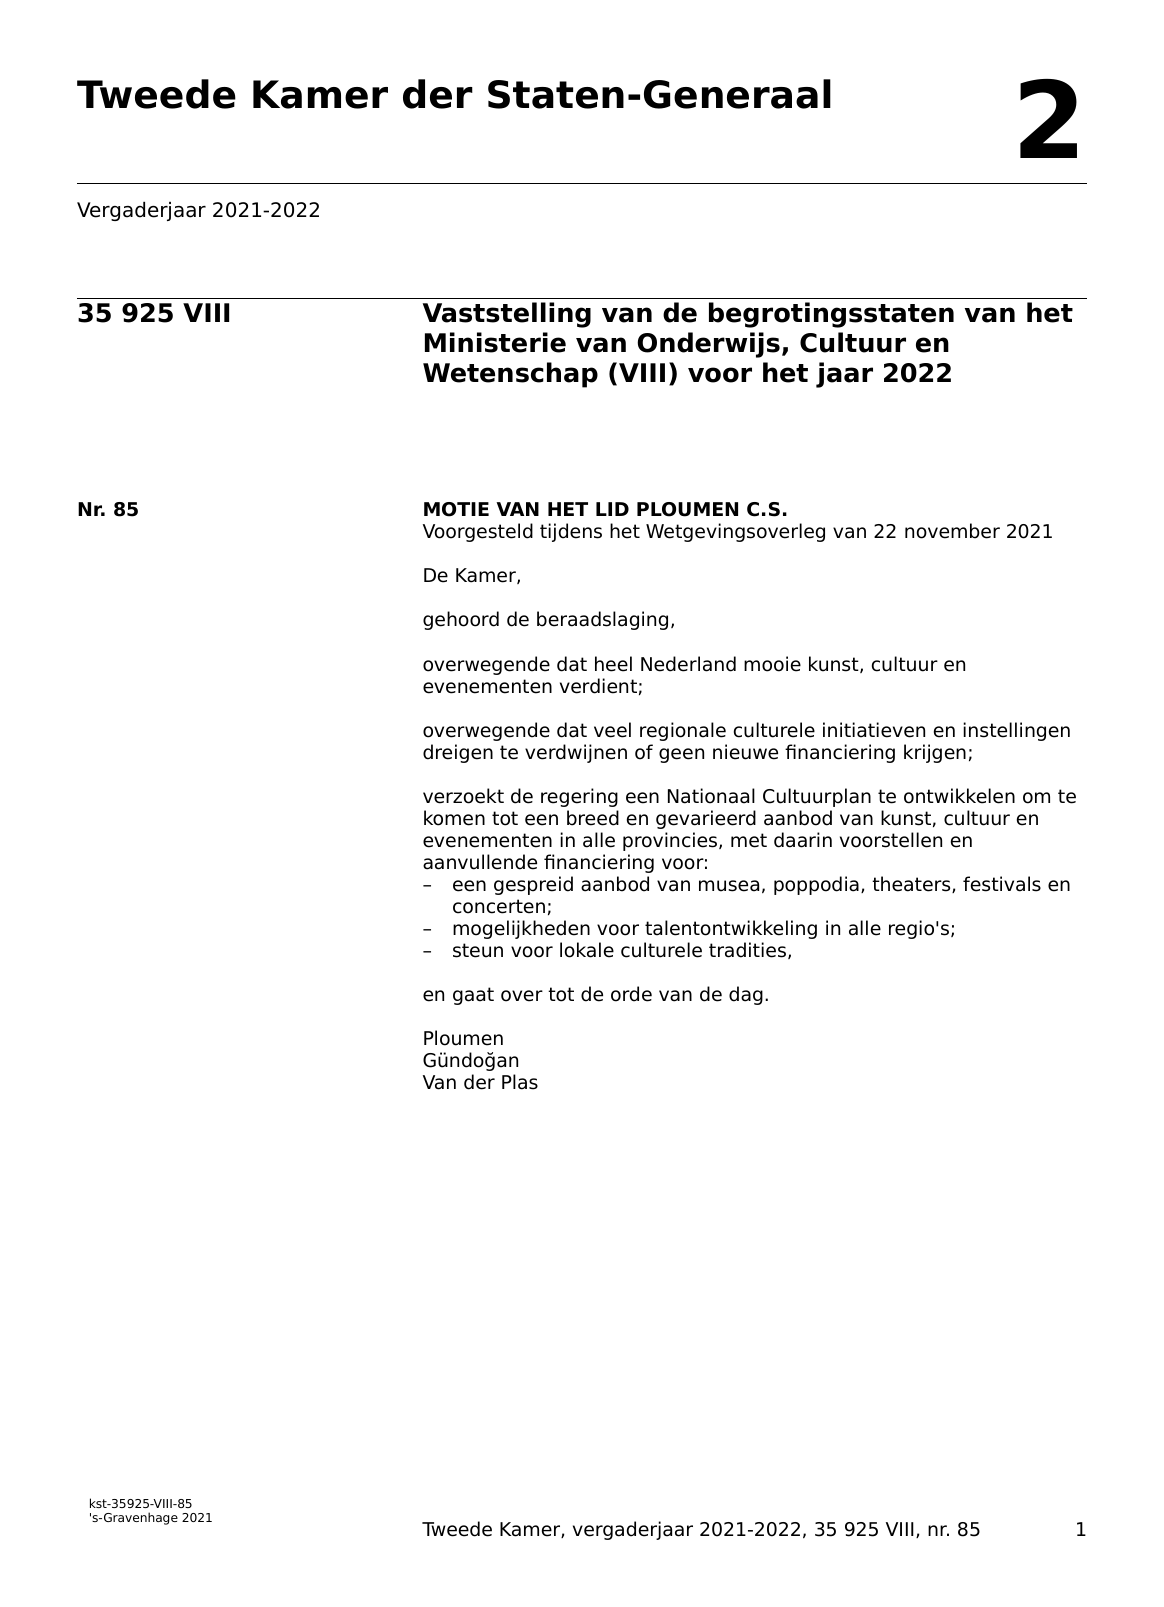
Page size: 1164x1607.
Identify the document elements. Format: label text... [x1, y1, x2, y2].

table_header 2 [886, 59, 1087, 183]
text – steun voor lokale culturele tradities, [422, 940, 1087, 962]
text Ploumen [422, 1028, 1087, 1050]
text Van der Plas [422, 1072, 1087, 1094]
subtitle Nr. 85 MOTIE VAN HET LID PLOUMEN C.S. [77, 499, 1087, 521]
text Voorgesteld tijdens het Wetgevingsoverleg van 22 november 2021 [422, 521, 1087, 543]
text en gaat over tot de orde van de dag. [422, 984, 1087, 1006]
text De Kamer, [422, 565, 1087, 587]
text kst-35925-VIII-85 [88, 1497, 323, 1511]
table_cell Vergaderjaar 2021-2022 [77, 184, 1087, 298]
text Gündoğan [422, 1050, 1087, 1072]
text overwegende dat veel regionale culturele initiatieven en instellingen dreigen te verdwijnen of geen nieuwe financiering krijgen; [422, 720, 1087, 764]
table_header Tweede Kamer der Staten-Generaal [77, 59, 886, 183]
subtitle 35 925 VIII Vaststelling van de begrotingsstaten van het Ministerie van Onderwijs, Cultuur en Wetenschap (VIII) voor het jaar 2022 [77, 299, 1087, 388]
text – mogelijkheden voor talentontwikkeling in alle regio's; [422, 918, 1087, 940]
text overwegende dat heel Nederland mooie kunst, cultuur en evenementen verdient; [422, 653, 1087, 697]
text – een gespreid aanbod van musea, poppodia, theaters, festivals en concerten; [422, 874, 1087, 918]
text verzoekt de regering een Nationaal Cultuurplan te ontwikkelen om te komen tot een breed en gevarieerd aanbod van kunst, cultuur en evenementen in alle provincies, met daarin voorstellen en aanvullende financiering voor: [422, 786, 1087, 874]
text gehoord de beraadslaging, [422, 609, 1087, 631]
text 's-Gravenhage 2021 [88, 1511, 323, 1525]
